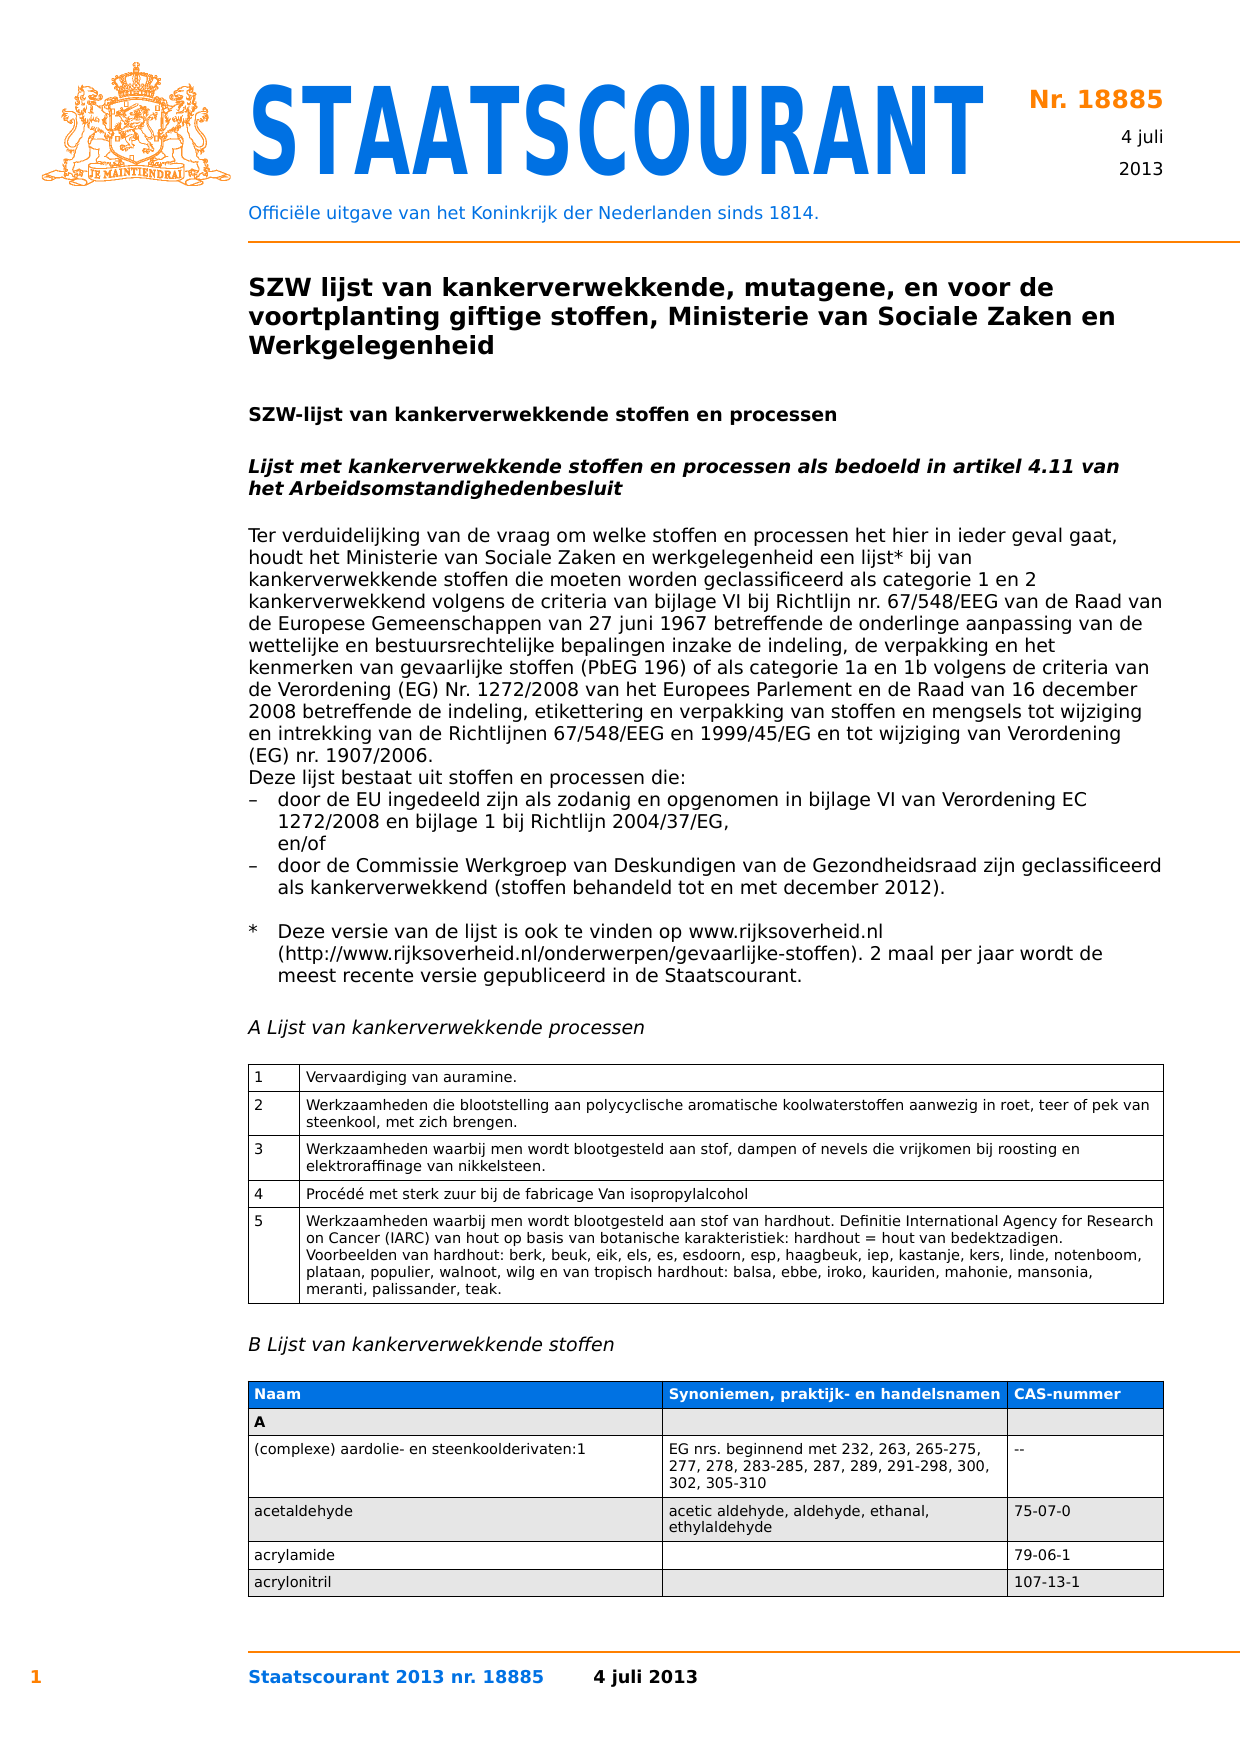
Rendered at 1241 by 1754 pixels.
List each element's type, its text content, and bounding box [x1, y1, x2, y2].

table_cell EG nrs. beginnend met 232, 263, 265-275, 277, 278, 283-285, 287, 289, 291-298, 300, 302, 305-310 [663, 1436, 1007, 1497]
table_cell 5 [249, 1208, 299, 1302]
table_header Naam [249, 1382, 662, 1408]
table_cell (complexe) aardolie- en steenkoolderivaten:1 [249, 1436, 662, 1497]
text en/of [277, 833, 1163, 855]
table_cell 79-06-1 [1008, 1542, 1163, 1568]
table_cell Officiële uitgave van het Koninkrijk der Nederlanden sinds 1814. [248, 203, 1240, 241]
subtitle SZW-lijst van kankerverwekkende stoffen en processen [248, 404, 1163, 426]
table_cell [663, 1542, 1007, 1568]
table_cell [663, 1409, 1007, 1435]
table_cell 75-07-0 [1008, 1498, 1163, 1541]
table_header CAS-nummer [1008, 1382, 1163, 1408]
subtitle Lijst met kankerverwekkende stoffen en processen als bedoeld in artikel 4.11 van het Arbeidsomstandighedenbesluit [248, 456, 1163, 500]
table_header Nr. 18885 [998, 62, 1240, 121]
subtitle A Lijst van kankerverwekkende processen [248, 1017, 1163, 1039]
table_header STAATSCOURANT [248, 62, 998, 203]
text – door de EU ingedeeld zijn als zodanig en opgenomen in bijlage VI van Verordening EC 1272/2008 en bijlage 1 bij Richtlijn 2004/37/EG, [248, 789, 1163, 833]
table_cell [663, 1570, 1007, 1596]
table_cell [1008, 1409, 1163, 1435]
subtitle B Lijst van kankerverwekkende stoffen [248, 1333, 1163, 1356]
text – door de Commissie Werkgroep van Deskundigen van de Gezondheidsraad zijn geclassificeerd als kankerverwekkend (stoffen behandeld tot en met december 2012). [248, 855, 1163, 899]
table_cell Werkzaamheden waarbij men wordt blootgesteld aan stof van hardhout. Definitie International Agency for Research on Cancer (IARC) van hout op basis van botanische karakteristiek: hardhout = hout van bedektzadigen. Voorbeelden van hardhout: berk, beuk, eik, els, es, esdoorn, esp, haagbeuk, iep, kastanje, kers, linde, notenboom, plataan, populier, walnoot, wilg en van tropisch hardhout: balsa, ebbe, iroko, kauriden, mahonie, mansonia, meranti, palissander, teak. [300, 1208, 1163, 1302]
table_cell A [249, 1409, 662, 1435]
table_cell 2013 [998, 153, 1240, 203]
table_header Synoniemen, praktijk- en handelsnamen [663, 1382, 1007, 1408]
table_cell Werkzaamheden die blootstelling aan polycyclische aromatische koolwaterstoffen aanwezig in roet, teer of pek van steenkool, met zich brengen. [300, 1092, 1163, 1135]
text Deze lijst bestaat uit stoffen en processen die: [248, 767, 1163, 789]
subtitle SZW lijst van kankerverwekkende, mutagene, en voor de voortplanting giftige stoffen, Ministerie van Sociale Zaken en Werkgelegenheid [248, 273, 1163, 361]
table_cell 3 [249, 1136, 299, 1180]
table_cell acetaldehyde [249, 1498, 662, 1541]
text Ter verduidelijking van de vraag om welke stoffen en processen het hier in ieder geval gaat, houdt het Ministerie van Sociale Zaken en werkgelegenheid een lijst* bij van kankerverwekkende stoffen die moeten worden geclassificeerd als categorie 1 en 2 kankerverwekkend volgens de criteria van bijlage VI bij Richtlijn nr. 67/548/EEG van de Raad van de Europese Gemeenschappen van 27 juni 1967 betreffende de onderlinge aanpassing van de wettelijke en bestuursrechtelijke bepalingen inzake de indeling, de verpakking en het kenmerken van gevaarlijke stoffen (PbEG 196) of als categorie 1a en 1b volgens de criteria van de Verordening (EG) Nr. 1272/2008 van het Europees Parlement en de Raad van 16 december 2008 betreffende de indeling, etikettering en verpakking van stoffen en mengsels tot wijziging en intrekking van de Richtlijnen 67/548/EEG en 1999/45/EG en tot wijziging van Verordening (EG) nr. 1907/2006. [248, 525, 1163, 767]
table_cell 4 juli [998, 121, 1240, 153]
table_cell acetic aldehyde, aldehyde, ethanal, ethylaldehyde [663, 1498, 1007, 1541]
text * Deze versie van de lijst is ook te vinden op www.rijksoverheid.nl (http://www.rijksoverheid.nl/onderwerpen/gevaarlijke-stoffen). 2 maal per jaar wordt de meest recente versie gepubliceerd in de Staatscourant. [248, 921, 1163, 987]
table_cell Procédé met sterk zuur bij de fabricage Van isopropylalcohol [300, 1181, 1163, 1207]
table_cell Werkzaamheden waarbij men wordt blootgesteld aan stof, dampen of nevels die vrijkomen bij roosting en elektroraffinage van nikkelsteen. [300, 1136, 1163, 1180]
picture [41, 62, 231, 186]
table_cell acrylonitril [249, 1570, 662, 1596]
table_header 1 [249, 1065, 299, 1091]
table_cell 107-13-1 [1008, 1570, 1163, 1596]
table_cell 4 [249, 1181, 299, 1207]
table_header Vervaardiging van auramine. [300, 1065, 1163, 1091]
table_header [25, 62, 248, 241]
table_cell 2 [249, 1092, 299, 1135]
table_cell -- [1008, 1436, 1163, 1497]
table_cell acrylamide [249, 1542, 662, 1568]
